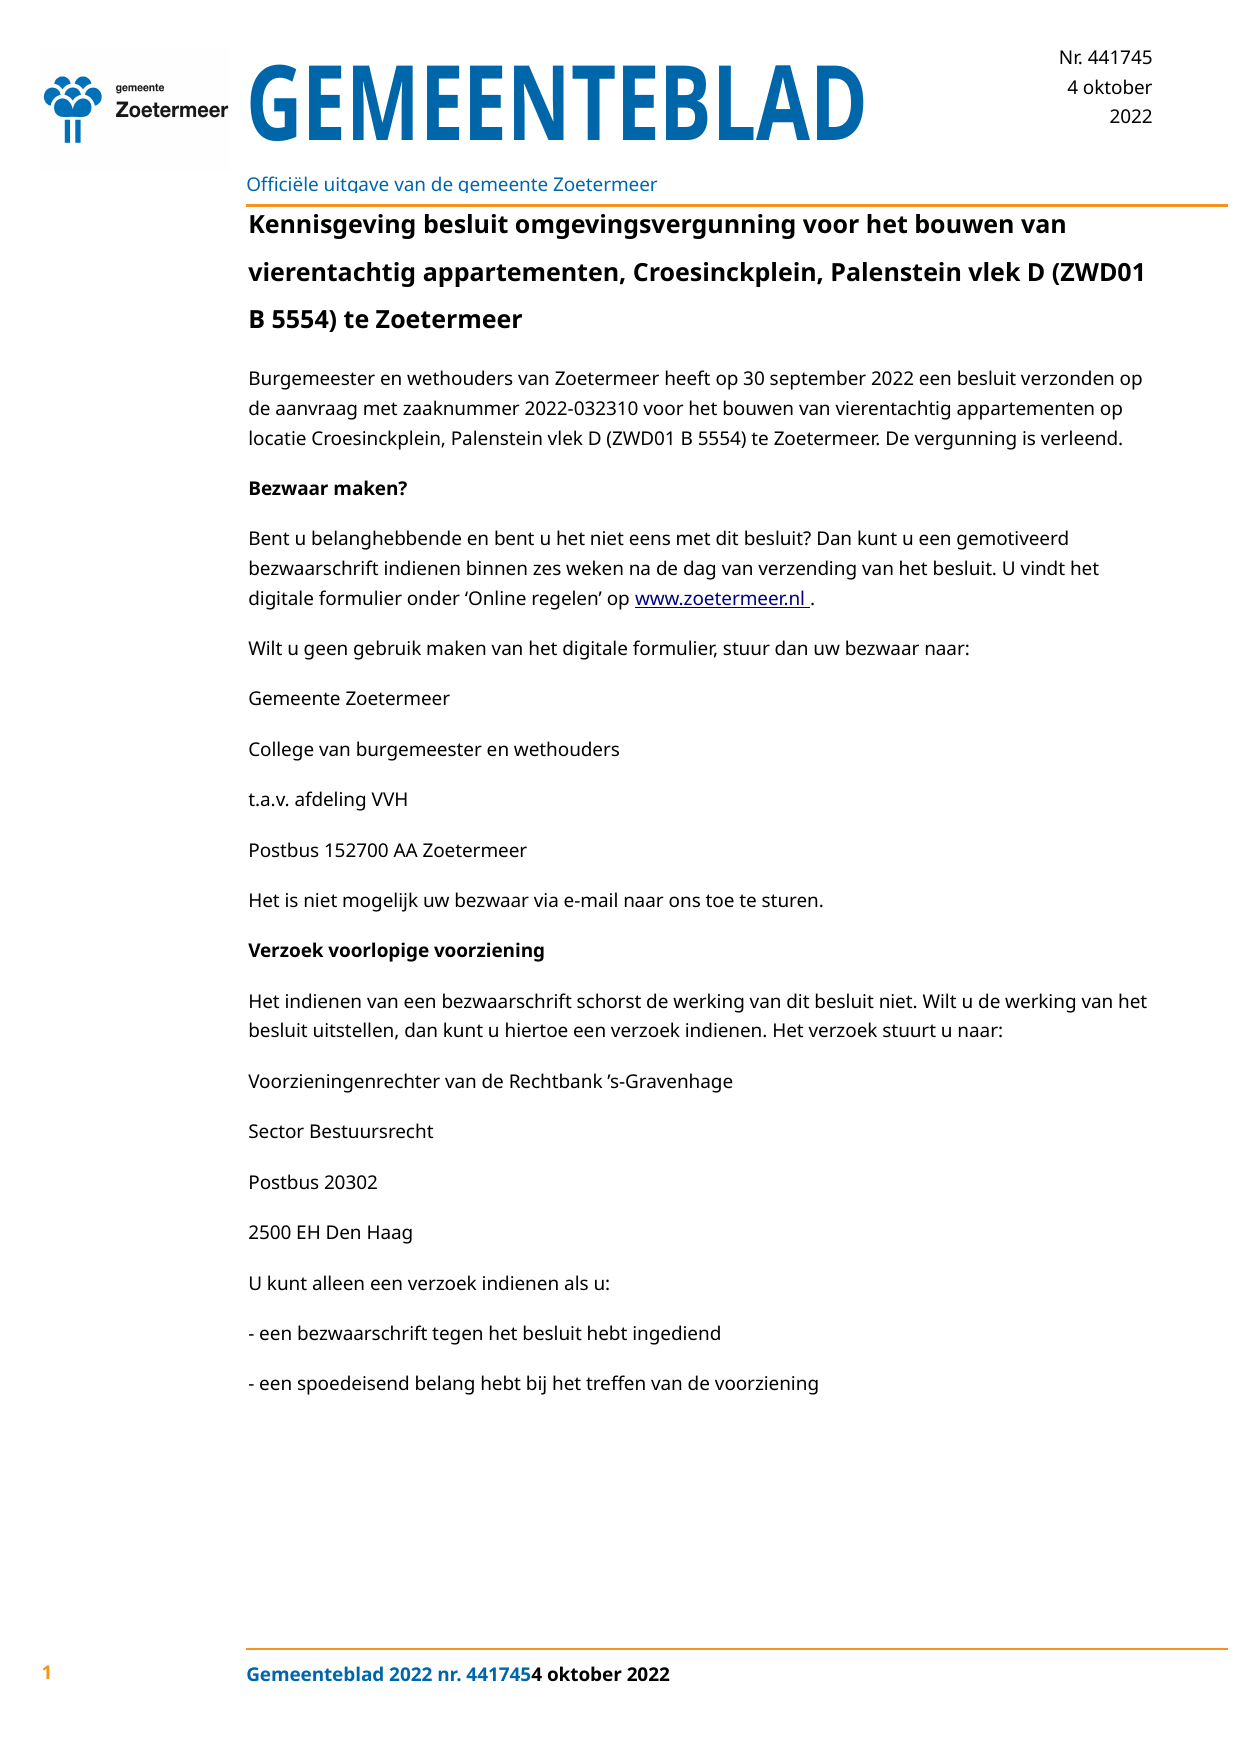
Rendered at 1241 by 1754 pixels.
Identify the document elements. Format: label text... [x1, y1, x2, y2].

text U kunt alleen een verzoek indienen als u: [248, 1270, 1152, 1295]
text Wilt u geen gebruik maken van het digitale formulier, stuur dan uw bezwaar naar: [248, 635, 1152, 661]
text Het indienen van een bezwaarschrift schorst de werking van dit besluit niet. Wilt u de werking van het besluit uitstellen, dan kunt u hiertoe een verzoek indienen. Het verzoek stuurt u naar: [248, 988, 1152, 1043]
text t.a.v. afdeling VVH [248, 786, 1152, 812]
text Verzoek voorlopige voorziening [248, 938, 1152, 963]
text 2500 EH Den Haag [248, 1219, 1152, 1245]
picture [41, 47, 231, 172]
text - een spoedeisend belang hebt bij het treffen van de voorziening [248, 1371, 1152, 1396]
text Voorzieningenrechter van de Rechtbank ’s-Gravenhage [248, 1068, 1152, 1094]
text Postbus 20302 [248, 1169, 1152, 1194]
text College van burgemeester en wethouders [248, 736, 1152, 762]
text Bent u belanghebbende en bent u het niet eens met dit besluit? Dan kunt u een gemotiveerd bezwaarschrift indienen binnen zes weken na de dag van verzending van het besluit. U vindt het digitale formulier onder ‘Online regelen’ op www.zoetermeer.nl . [248, 526, 1152, 610]
text Sector Bestuursrecht [248, 1118, 1152, 1144]
text - een bezwaarschrift tegen het besluit hebt ingediend [248, 1320, 1152, 1346]
text Burgemeester en wethouders van Zoetermeer heeft op 30 september 2022 een besluit verzonden op de aanvraag met zaaknummer 2022-032310 voor het bouwen van vierentachtig appartementen op locatie Croesinckplein, Palenstein vlek D (ZWD01 B 5554) te Zoetermeer. De vergunning is verleend. [248, 366, 1152, 450]
text Postbus 152700 AA Zoetermeer [248, 837, 1152, 862]
text Gemeente Zoetermeer [248, 686, 1152, 711]
text Kennisgeving besluit omgevingsvergunning voor het bouwen van vierentachtig appartementen, Croesinckplein, Palenstein vlek D (ZWD01 B 5554) te Zoetermeer [248, 207, 1152, 336]
text Bezwaar maken? [248, 475, 1152, 501]
text Het is niet mogelijk uw bezwaar via e-mail naar ons toe te sturen. [248, 887, 1152, 913]
